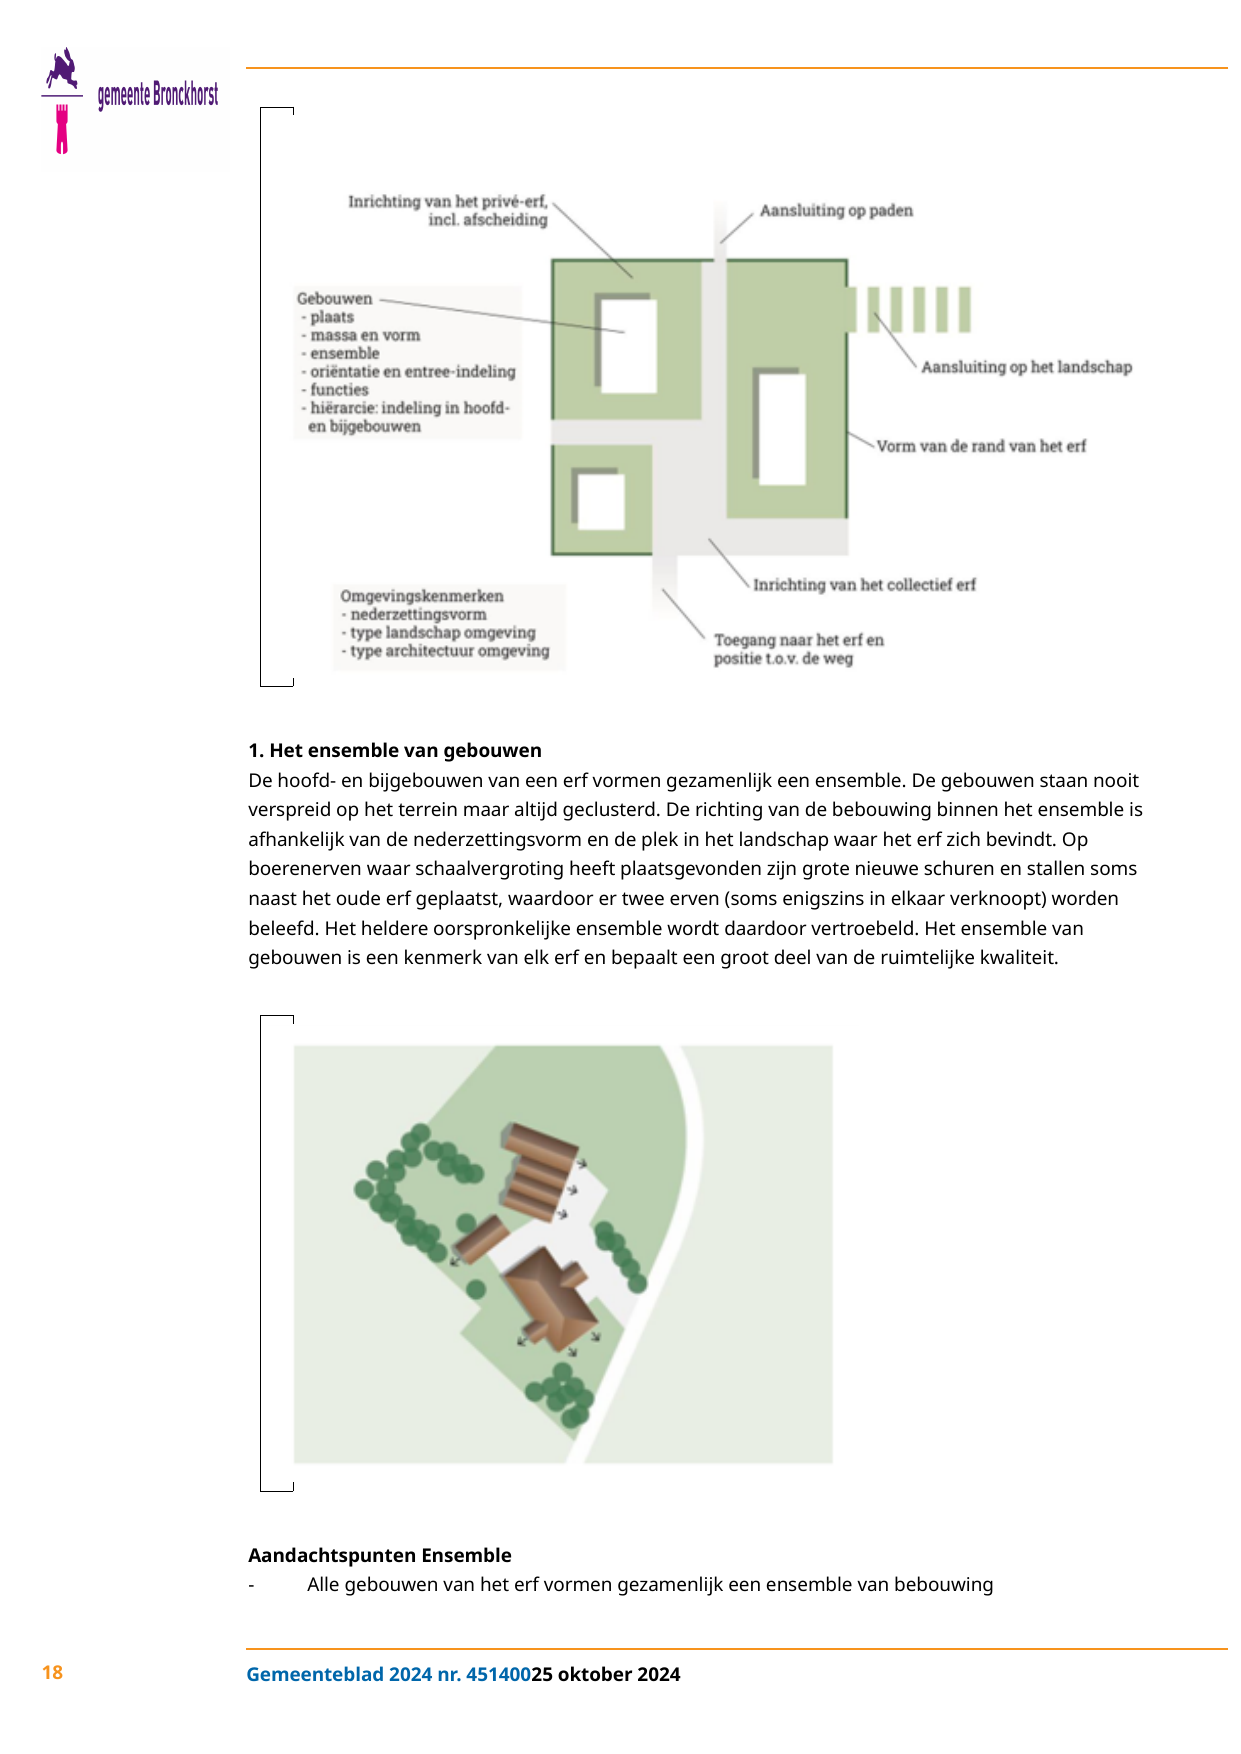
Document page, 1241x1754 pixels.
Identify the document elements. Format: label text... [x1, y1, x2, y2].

picture [268, 115, 1173, 678]
picture [41, 47, 231, 172]
table_header Aandachtspunten Ensemble Alle gebouwen van het erf vormen gezamenlijk een ensemble van bebouwing [248, 1542, 1152, 1597]
text De hoofd- en bijgebouwen van een erf vormen gezamenlijk een ensemble. De gebouwen staan nooit verspreid op het terrein maar altijd geclusterd. De richting van de bebouwing binnen het ensemble is afhankelijk van de nederzettingsvorm en de plek in het landschap waar het erf zich bevindt. Op boerenerven waar schaalvergroting heeft plaatsgevonden zijn grote nieuwe schuren en stallen soms naast het oude erf geplaatst, waardoor er twee erven (soms enigszins in elkaar verknoopt) worden beleefd. Het heldere oorspronkelijke ensemble wordt daardoor vertroebeld. Het ensemble van gebouwen is een kenmerk van elk erf en bepaalt een groot deel van de ruimtelijke kwaliteit. [248, 767, 1152, 970]
picture [268, 1024, 860, 1482]
text 1. Het ensemble van gebouwen [248, 737, 1152, 763]
